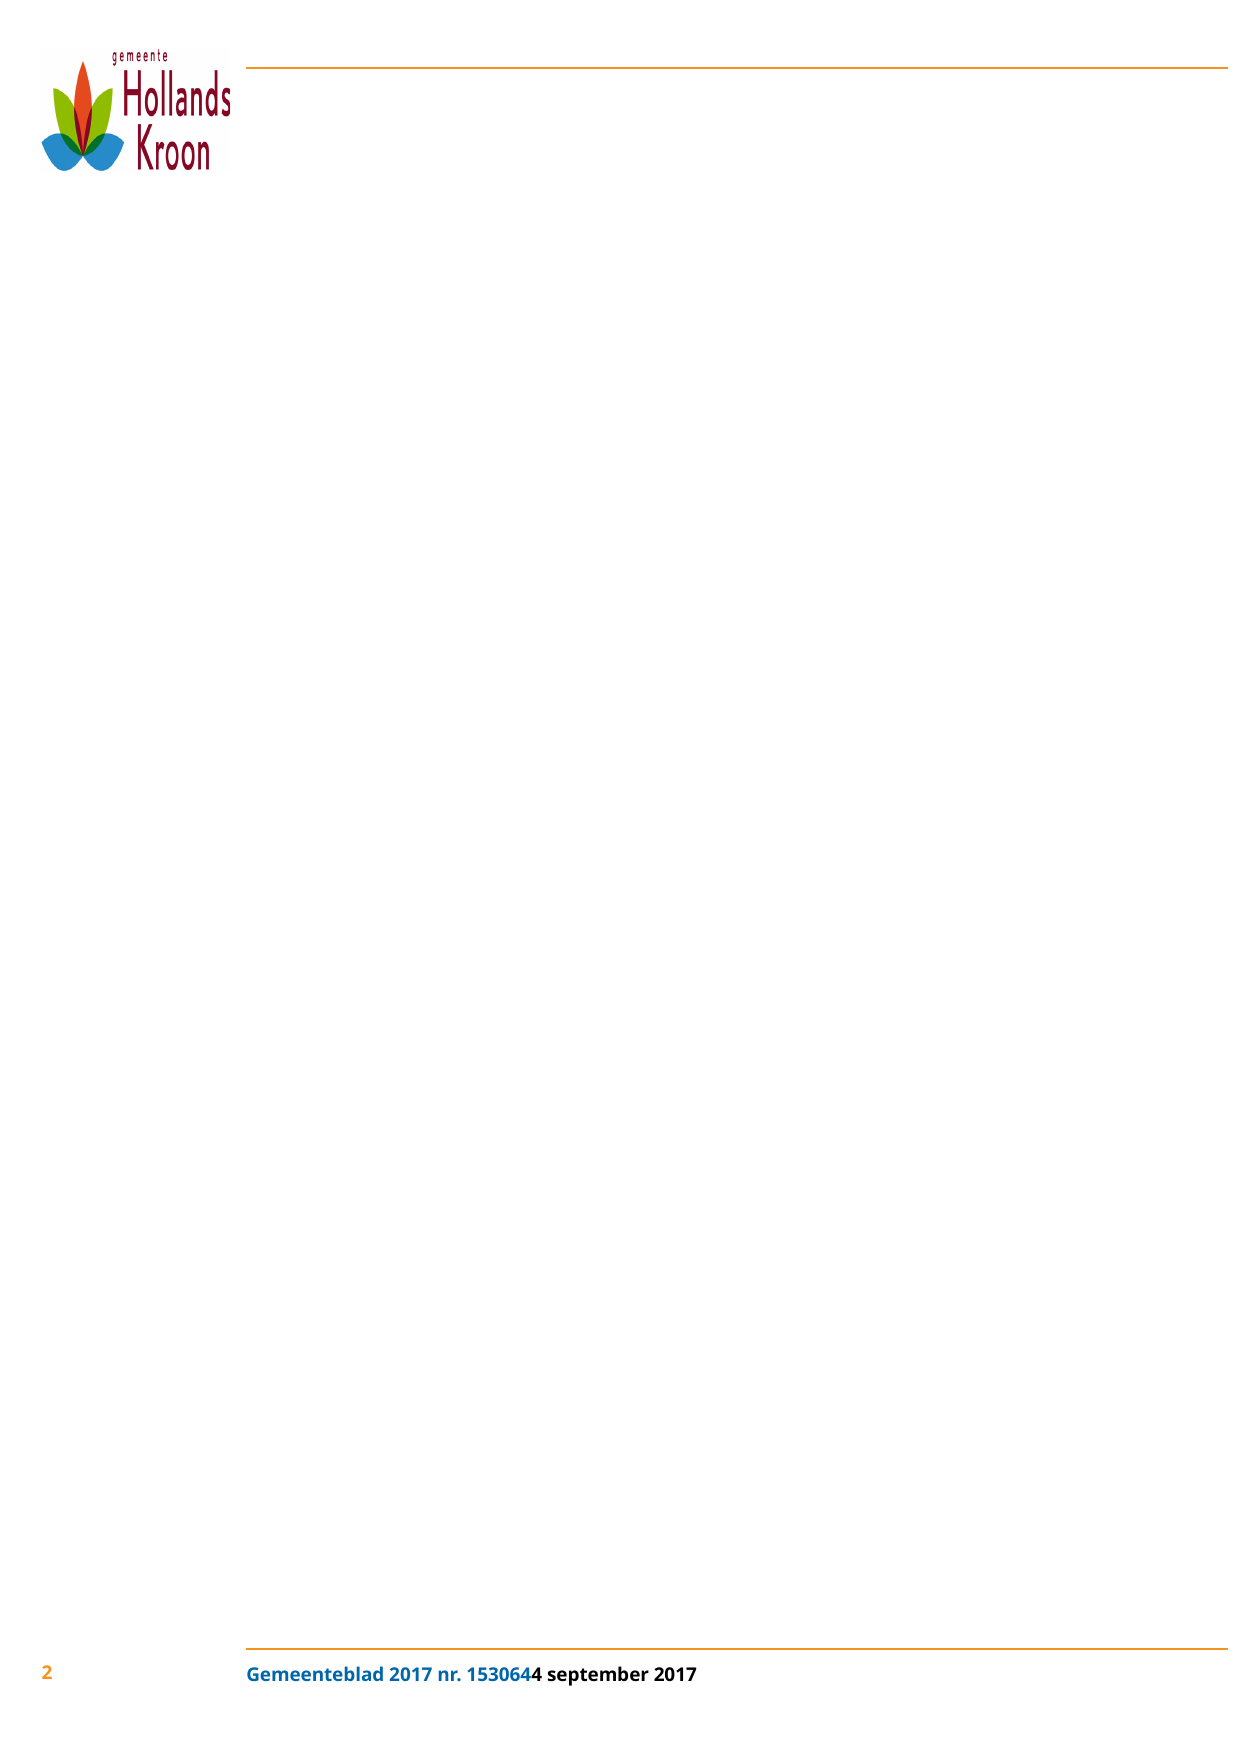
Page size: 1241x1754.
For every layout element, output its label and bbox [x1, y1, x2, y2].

picture [41, 47, 231, 172]
